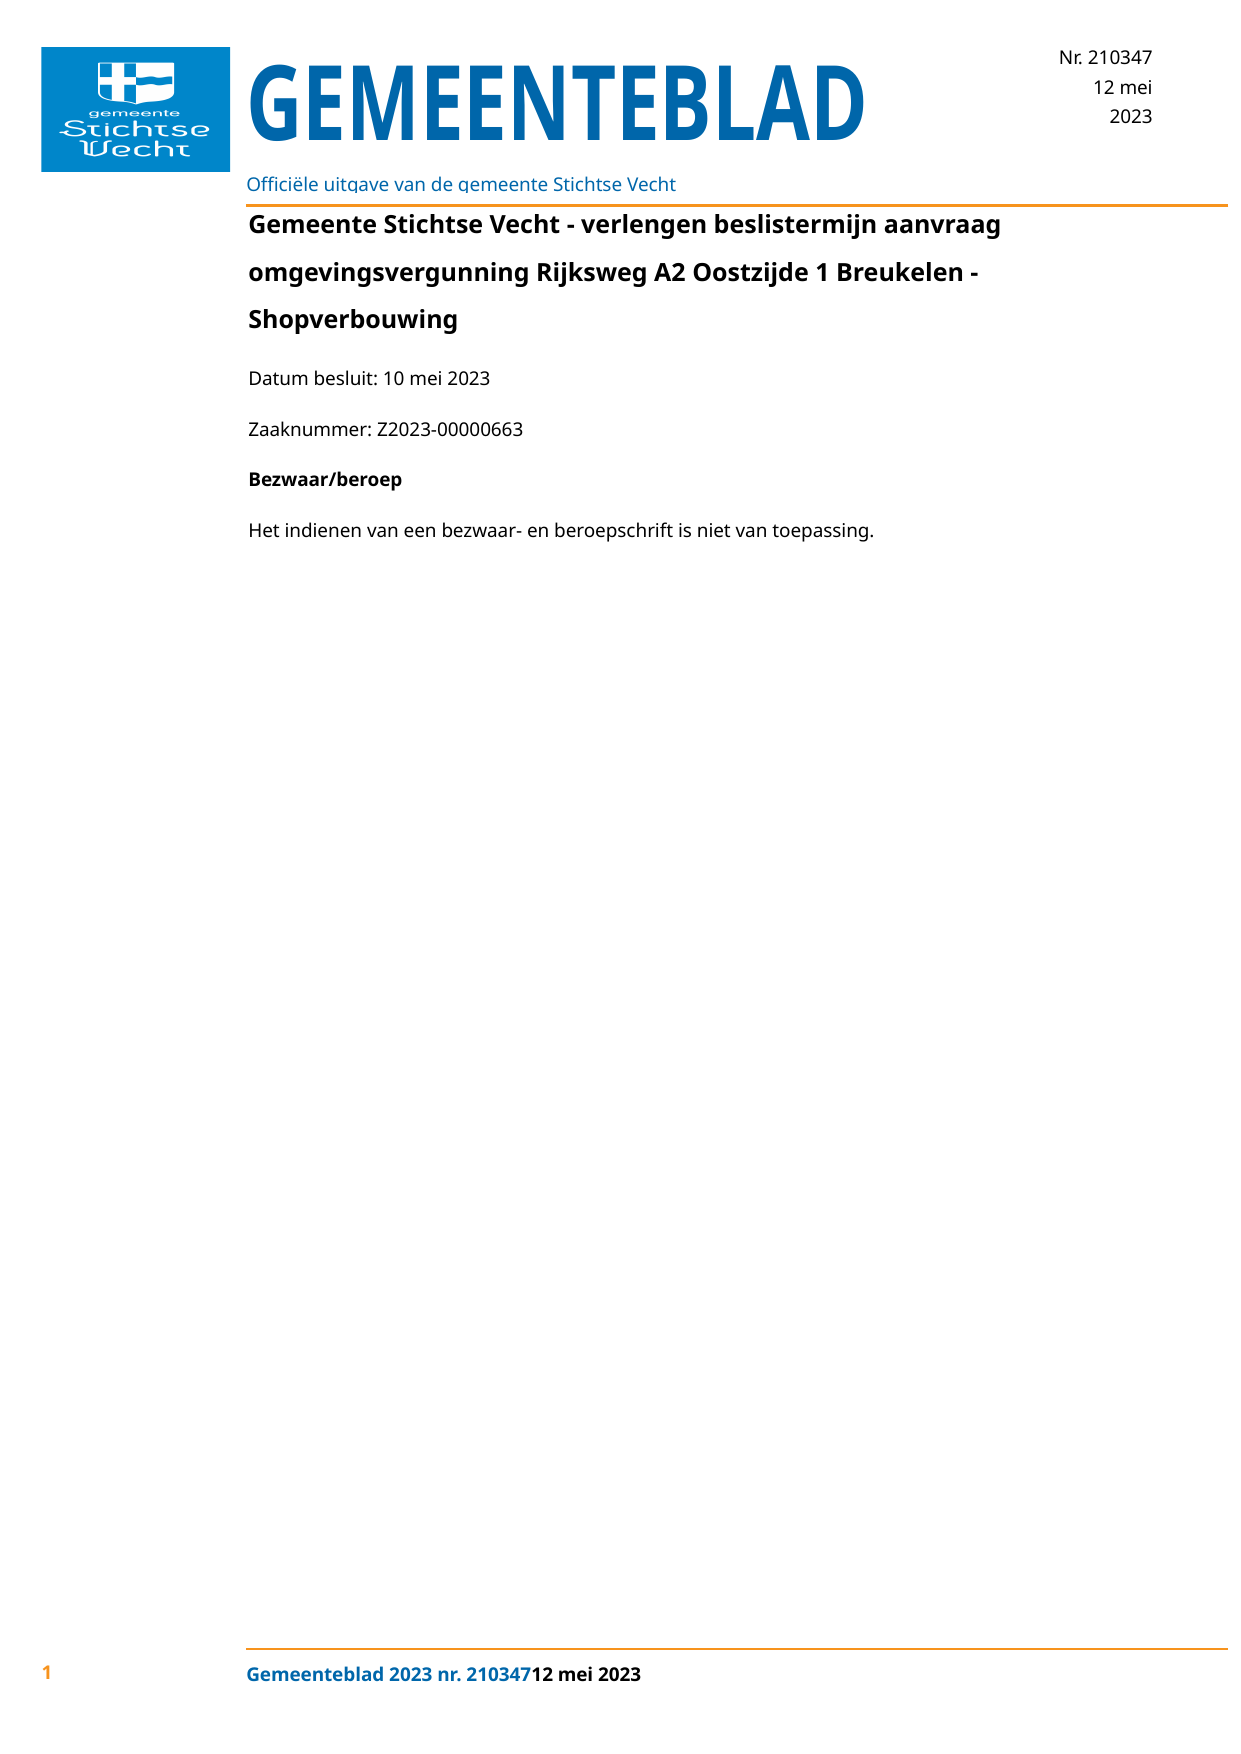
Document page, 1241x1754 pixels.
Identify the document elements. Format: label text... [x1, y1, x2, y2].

text Bezwaar/beroep [248, 466, 1152, 492]
text Het indienen van een bezwaar- en beroepschrift is niet van toepassing. [248, 517, 1152, 542]
text Gemeente Stichtse Vecht - verlengen beslistermijn aanvraag omgevingsvergunning Rijksweg A2 Oostzijde 1 Breukelen - Shopverbouwing [248, 207, 1152, 336]
text Zaaknummer: Z2023-00000663 [248, 416, 1152, 442]
picture [99, 63, 135, 101]
picture [137, 63, 174, 103]
text Datum besluit: 10 mei 2023 [248, 366, 1152, 391]
